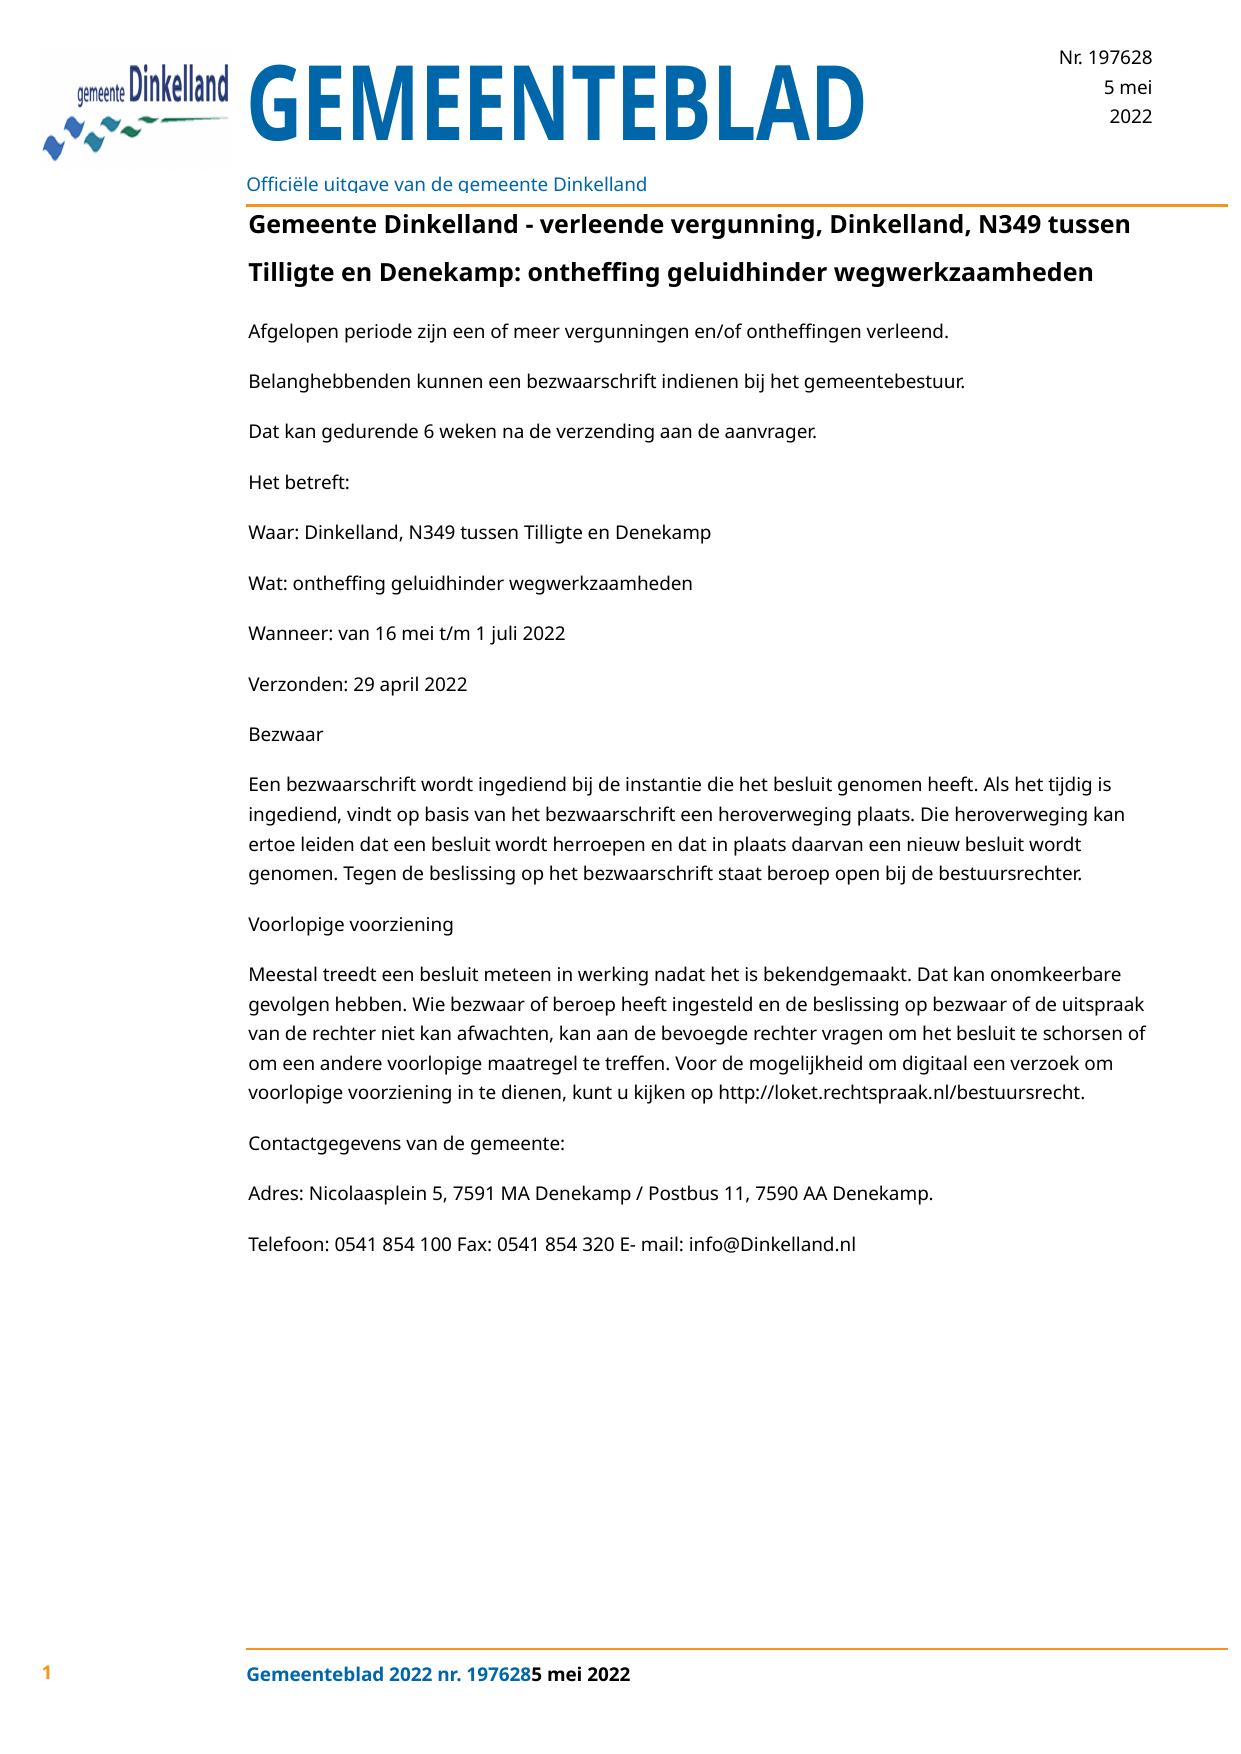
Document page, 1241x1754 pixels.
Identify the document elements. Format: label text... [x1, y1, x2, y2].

text Dat kan gedurende 6 weken na de verzending aan de aanvrager. [248, 419, 1152, 444]
text Het betreft: [248, 469, 1152, 495]
picture [41, 47, 231, 172]
text Een bezwaarschrift wordt ingediend bij de instantie die het besluit genomen heeft. Als het tijdig is ingediend, vindt op basis van het bezwaarschrift een heroverweging plaats. Die heroverweging kan ertoe leiden dat een besluit wordt herroepen en dat in plaats daarvan een nieuw besluit wordt genomen. Tegen de beslissing op het bezwaarschrift staat beroep open bij de bestuursrechter. [248, 772, 1152, 886]
text Voorlopige voorziening [248, 911, 1152, 937]
text Meestal treedt een besluit meteen in werking nadat het is bekendgemaakt. Dat kan onomkeerbare gevolgen hebben. Wie bezwaar of beroep heeft ingesteld en de beslissing op bezwaar of de uitspraak van de rechter niet kan afwachten, kan aan de bevoegde rechter vragen om het besluit te schorsen of om een andere voorlopige maatregel te treffen. Voor de mogelijkheid om digitaal een verzoek om voorlopige voorziening in te dienen, kunt u kijken op http://loket.rechtspraak.nl/bestuursrecht. [248, 961, 1152, 1105]
text Bezwaar [248, 721, 1152, 747]
text Adres: Nicolaasplein 5, 7591 MA Denekamp / Postbus 11, 7590 AA Denekamp. [248, 1180, 1152, 1206]
text Wanneer: van 16 mei t/m 1 juli 2022 [248, 620, 1152, 646]
text Verzonden: 29 april 2022 [248, 671, 1152, 697]
text Contactgegevens van de gemeente: [248, 1130, 1152, 1156]
text Belanghebbenden kunnen een bezwaarschrift indienen bij het gemeentebestuur. [248, 368, 1152, 394]
text Waar: Dinkelland, N349 tussen Tilligte en Denekamp [248, 519, 1152, 545]
text Gemeente Dinkelland - verleende vergunning, Dinkelland, N349 tussen Tilligte en Denekamp: ontheffing geluidhinder wegwerkzaamheden [248, 207, 1152, 288]
text Wat: ontheffing geluidhinder wegwerkzaamheden [248, 570, 1152, 596]
text Telefoon: 0541 854 100 Fax: 0541 854 320 E- mail: info@Dinkelland.nl [248, 1231, 1152, 1257]
text Afgelopen periode zijn een of meer vergunningen en/of ontheffingen verleend. [248, 318, 1152, 344]
